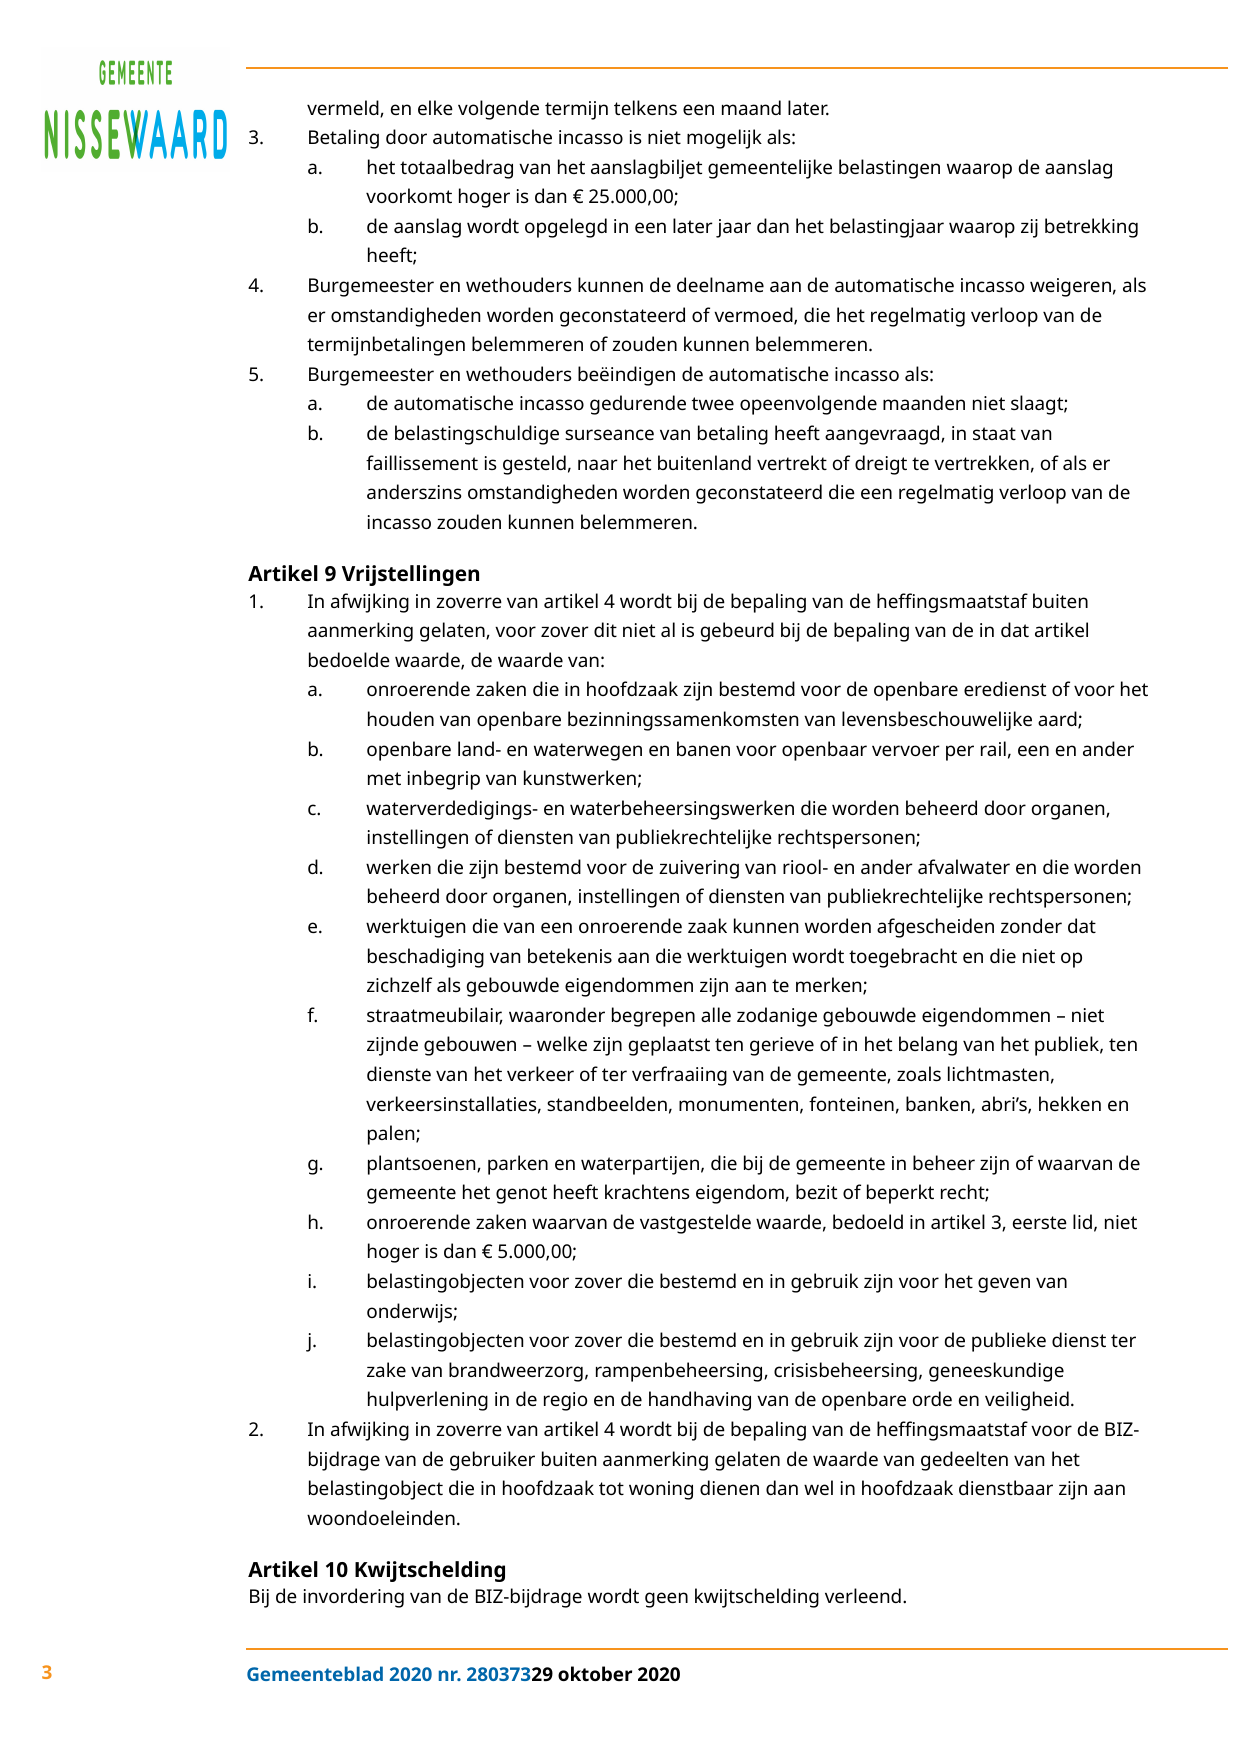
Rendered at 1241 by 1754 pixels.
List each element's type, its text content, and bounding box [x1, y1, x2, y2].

list In afwijking in zoverre van artikel 4 wordt bij de bepaling van de heffingsmaatstaf buiten aanmerking gelaten, voor zover dit niet al is gebeurd bij de bepaling van de in dat artikel bedoelde waarde, de waarde van: [248, 588, 1152, 673]
list onroerende zaken die in hoofdzaak zijn bestemd voor de openbare eredienst of voor het houden van openbare bezinningssamenkomsten van levensbeschouwelijke aard; [307, 677, 1152, 732]
list vermeld, en elke volgende termijn telkens een maand later. [248, 95, 1152, 121]
list het totaalbedrag van het aanslagbiljet gemeentelijke belastingen waarop de aanslag voorkomt hoger is dan € 25.000,00; [307, 154, 1152, 209]
text Artikel 10 Kwijtschelding [248, 1555, 1152, 1584]
text Artikel 9 Vrijstellingen [248, 559, 1152, 588]
list onroerende zaken waarvan de vastgestelde waarde, bedoeld in artikel 3, eerste lid, niet hoger is dan € 5.000,00; [307, 1209, 1152, 1264]
list belastingobjecten voor zover die bestemd en in gebruik zijn voor de publieke dienst ter zake van brandweerzorg, rampenbeheersing, crisisbeheersing, geneeskundige hulpverlening in de regio en de handhaving van de openbare orde en veiligheid. [307, 1327, 1152, 1412]
list belastingobjecten voor zover die bestemd en in gebruik zijn voor het geven van onderwijs; [307, 1268, 1152, 1323]
list werken die zijn bestemd voor de zuivering van riool- en ander afvalwater en die worden beheerd door organen, instellingen of diensten van publiekrechtelijke rechtspersonen; [307, 854, 1152, 909]
list Burgemeester en wethouders kunnen de deelname aan de automatische incasso weigeren, als er omstandigheden worden geconstateerd of vermoed, die het regelmatig verloop van de termijnbetalingen belemmeren of zouden kunnen belemmeren. [248, 272, 1152, 357]
text Bij de invordering van de BIZ-bijdrage wordt geen kwijtschelding verleend. [248, 1584, 1152, 1609]
list straatmeubilair, waaronder begrepen alle zodanige gebouwde eigendommen – niet zijnde gebouwen – welke zijn geplaatst ten gerieve of in het belang van het publiek, ten dienste van het verkeer of ter verfraaiing van de gemeente, zoals lichtmasten, verkeersinstallaties, standbeelden, monumenten, fonteinen, banken, abri’s, hekken en palen; [307, 1002, 1152, 1146]
list de aanslag wordt opgelegd in een later jaar dan het belastingjaar waarop zij betrekking heeft; [307, 213, 1152, 268]
list de automatische incasso gedurende twee opeenvolgende maanden niet slaagt; [307, 391, 1152, 416]
list de belastingschuldige surseance van betaling heeft aangevraagd, in staat van faillissement is gesteld, naar het buitenland vertrekt of dreigt te vertrekken, of als er anderszins omstandigheden worden geconstateerd die een regelmatig verloop van de incasso zouden kunnen belemmeren. [307, 420, 1152, 535]
list plantsoenen, parken en waterpartijen, die bij de gemeente in beheer zijn of waarvan de gemeente het genot heeft krachtens eigendom, bezit of beperkt recht; [307, 1150, 1152, 1205]
list openbare land- en waterwegen en banen voor openbaar vervoer per rail, een en ander met inbegrip van kunstwerken; [307, 736, 1152, 791]
list werktuigen die van een onroerende zaak kunnen worden afgescheiden zonder dat beschadiging van betekenis aan die werktuigen wordt toegebracht en die niet op zichzelf als gebouwde eigendommen zijn aan te merken; [307, 913, 1152, 998]
list Burgemeester en wethouders beëindigen de automatische incasso als: [248, 361, 1152, 387]
list In afwijking in zoverre van artikel 4 wordt bij de bepaling van de heffingsmaatstaf voor de BIZ-bijdrage van de gebruiker buiten aanmerking gelaten de waarde van gedeelten van het belastingobject die in hoofdzaak tot woning dienen dan wel in hoofdzaak dienstbaar zijn aan woondoeleinden. [248, 1416, 1152, 1531]
list waterverdedigings- en waterbeheersingswerken die worden beheerd door organen, instellingen of diensten van publiekrechtelijke rechtspersonen; [307, 795, 1152, 850]
list Betaling door automatische incasso is niet mogelijk als: [248, 124, 1152, 150]
picture [41, 47, 231, 172]
